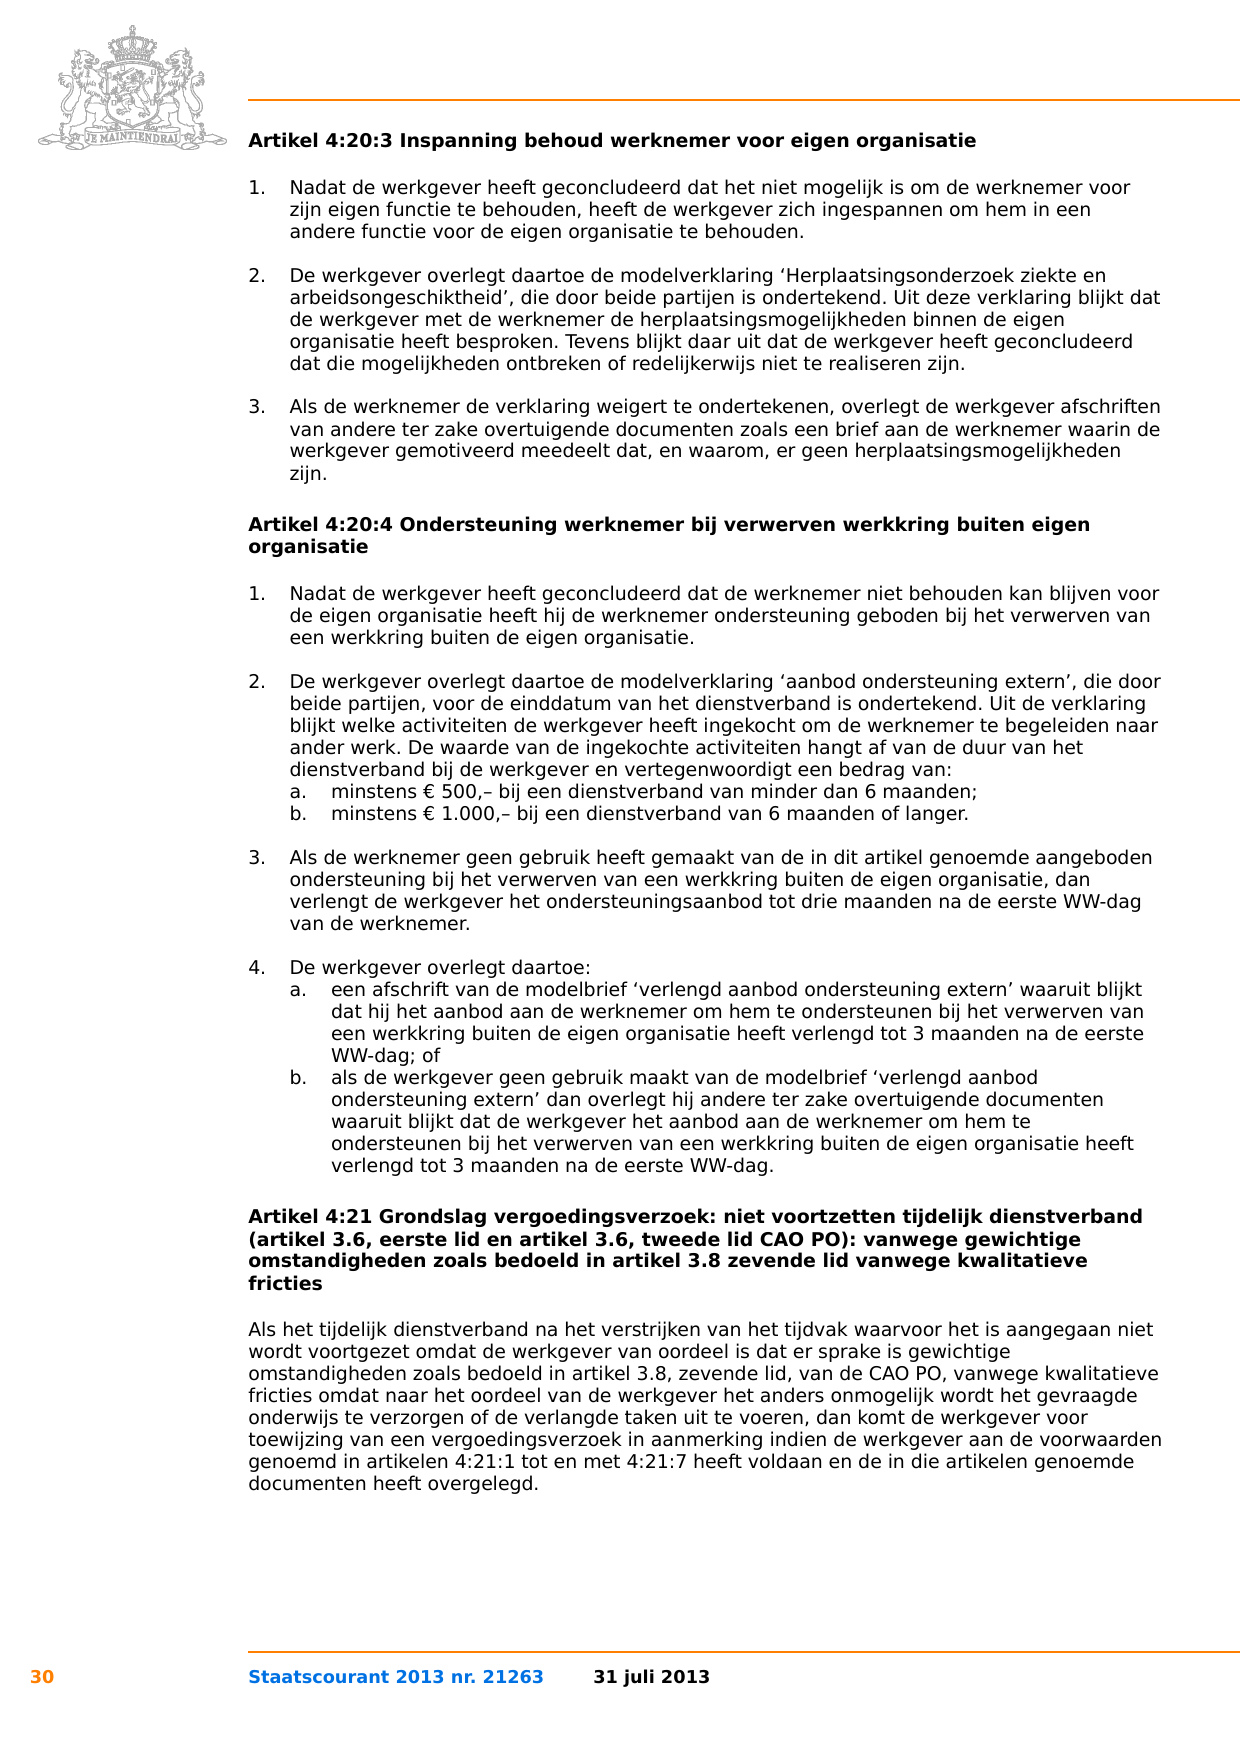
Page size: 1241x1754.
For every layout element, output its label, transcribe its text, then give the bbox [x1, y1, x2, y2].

text 2. De werkgever overlegt daartoe de modelverklaring ‘Herplaatsingsonderzoek ziekte en arbeidsongeschiktheid’, die door beide partijen is ondertekend. Uit deze verklaring blijkt dat de werkgever met de werknemer de herplaatsingsmogelijkheden binnen de eigen organisatie heeft besproken. Tevens blijkt daar uit dat de werkgever heeft geconcludeerd dat die mogelijkheden ontbreken of redelijkerwijs niet te realiseren zijn. [248, 265, 1163, 374]
subtitle Artikel 4:20:3 Inspanning behoud werknemer voor eigen organisatie [248, 130, 1163, 152]
text 1. Nadat de werkgever heeft geconcludeerd dat de werknemer niet behouden kan blijven voor de eigen organisatie heeft hij de werknemer ondersteuning geboden bij het verwerven van een werkkring buiten de eigen organisatie. [248, 583, 1163, 649]
text 3. Als de werknemer geen gebruik heeft gemaakt van de in dit artikel genoemde aangeboden ondersteuning bij het verwerven van een werkkring buiten de eigen organisatie, dan verlengt de werkgever het ondersteuningsaanbod tot drie maanden na de eerste WW-dag van de werknemer. [248, 847, 1163, 935]
text Als het tijdelijk dienstverband na het verstrijken van het tijdvak waarvoor het is aangegaan niet wordt voortgezet omdat de werkgever van oordeel is dat er sprake is gewichtige omstandigheden zoals bedoeld in artikel 3.8, zevende lid, van de CAO PO, vanwege kwalitatieve fricties omdat naar het oordeel van de werkgever het anders onmogelijk wordt het gevraagde onderwijs te verzorgen of de verlangde taken uit te voeren, dan komt de werkgever voor toewijzing van een vergoedingsverzoek in aanmerking indien de werkgever aan de voorwaarden genoemd in artikelen 4:21:1 tot en met 4:21:7 heeft voldaan en de in die artikelen genoemde documenten heeft overgelegd. [248, 1319, 1163, 1495]
text 1. Nadat de werkgever heeft geconcludeerd dat het niet mogelijk is om de werknemer voor zijn eigen functie te behouden, heeft de werkgever zich ingespannen om hem in een andere functie voor de eigen organisatie te behouden. [248, 177, 1163, 243]
text a. een afschrift van de modelbrief ‘verlengd aanbod ondersteuning extern’ waaruit blijkt dat hij het aanbod aan de werknemer om hem te ondersteunen bij het verwerven van een werkkring buiten de eigen organisatie heeft verlengd tot 3 maanden na de eerste WW-dag; of [289, 979, 1163, 1067]
text b. minstens € 1.000,– bij een dienstverband van 6 maanden of langer. [289, 803, 1163, 825]
subtitle Artikel 4:21 Grondslag vergoedingsverzoek: niet voortzetten tijdelijk dienstverband (artikel 3.6, eerste lid en artikel 3.6, tweede lid CAO PO): vanwege gewichtige omstandigheden zoals bedoeld in artikel 3.8 zevende lid vanwege kwalitatieve fricties [248, 1206, 1163, 1294]
picture [38, 25, 227, 150]
text 2. De werkgever overlegt daartoe de modelverklaring ‘aanbod ondersteuning extern’, die door beide partijen, voor de einddatum van het dienstverband is ondertekend. Uit de verklaring blijkt welke activiteiten de werkgever heeft ingekocht om de werknemer te begeleiden naar ander werk. De waarde van de ingekochte activiteiten hangt af van de duur van het dienstverband bij de werkgever en vertegenwoordigt een bedrag van: [248, 671, 1163, 781]
text b. als de werkgever geen gebruik maakt van de modelbrief ‘verlengd aanbod ondersteuning extern’ dan overlegt hij andere ter zake overtuigende documenten waaruit blijkt dat de werkgever het aanbod aan de werknemer om hem te ondersteunen bij het verwerven van een werkkring buiten de eigen organisatie heeft verlengd tot 3 maanden na de eerste WW-dag. [289, 1067, 1163, 1176]
subtitle Artikel 4:20:4 Ondersteuning werknemer bij verwerven werkkring buiten eigen organisatie [248, 514, 1163, 558]
text 4. De werkgever overlegt daartoe: [248, 957, 1163, 979]
text a. minstens € 500,– bij een dienstverband van minder dan 6 maanden; [289, 781, 1163, 803]
text 3. Als de werknemer de verklaring weigert te ondertekenen, overlegt de werkgever afschriften van andere ter zake overtuigende documenten zoals een brief aan de werknemer waarin de werkgever gemotiveerd meedeelt dat, en waarom, er geen herplaatsingsmogelijkheden zijn. [248, 396, 1163, 484]
